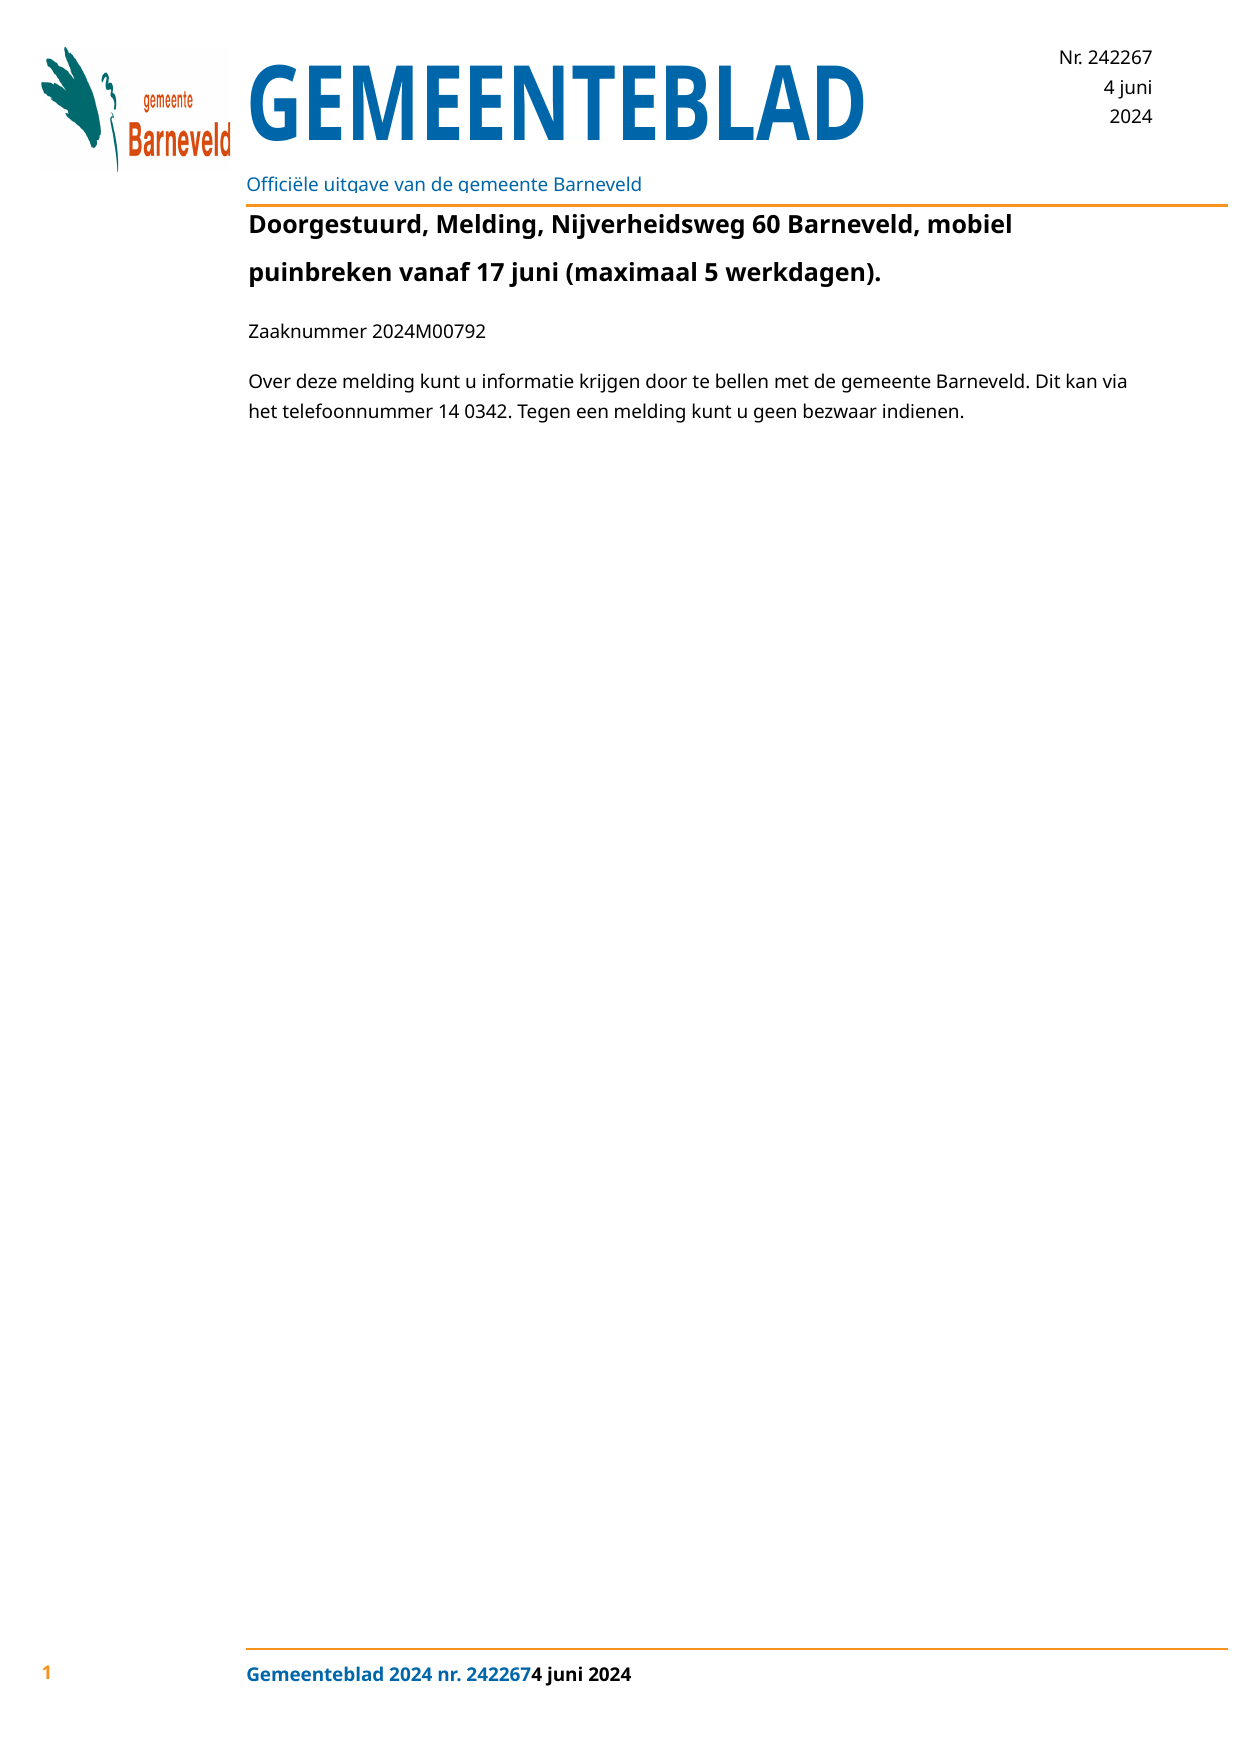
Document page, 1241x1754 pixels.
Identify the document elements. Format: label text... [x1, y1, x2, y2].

text Doorgestuurd, Melding, Nijverheidsweg 60 Barneveld, mobiel puinbreken vanaf 17 juni (maximaal 5 werkdagen). [248, 207, 1152, 288]
text Over deze melding kunt u informatie krijgen door te bellen met de gemeente Barneveld. Dit kan via het telefoonnummer 14 0342. Tegen een melding kunt u geen bezwaar indienen. [248, 368, 1152, 424]
text Zaaknummer 2024M00792 [248, 318, 1152, 344]
picture [41, 47, 231, 172]
